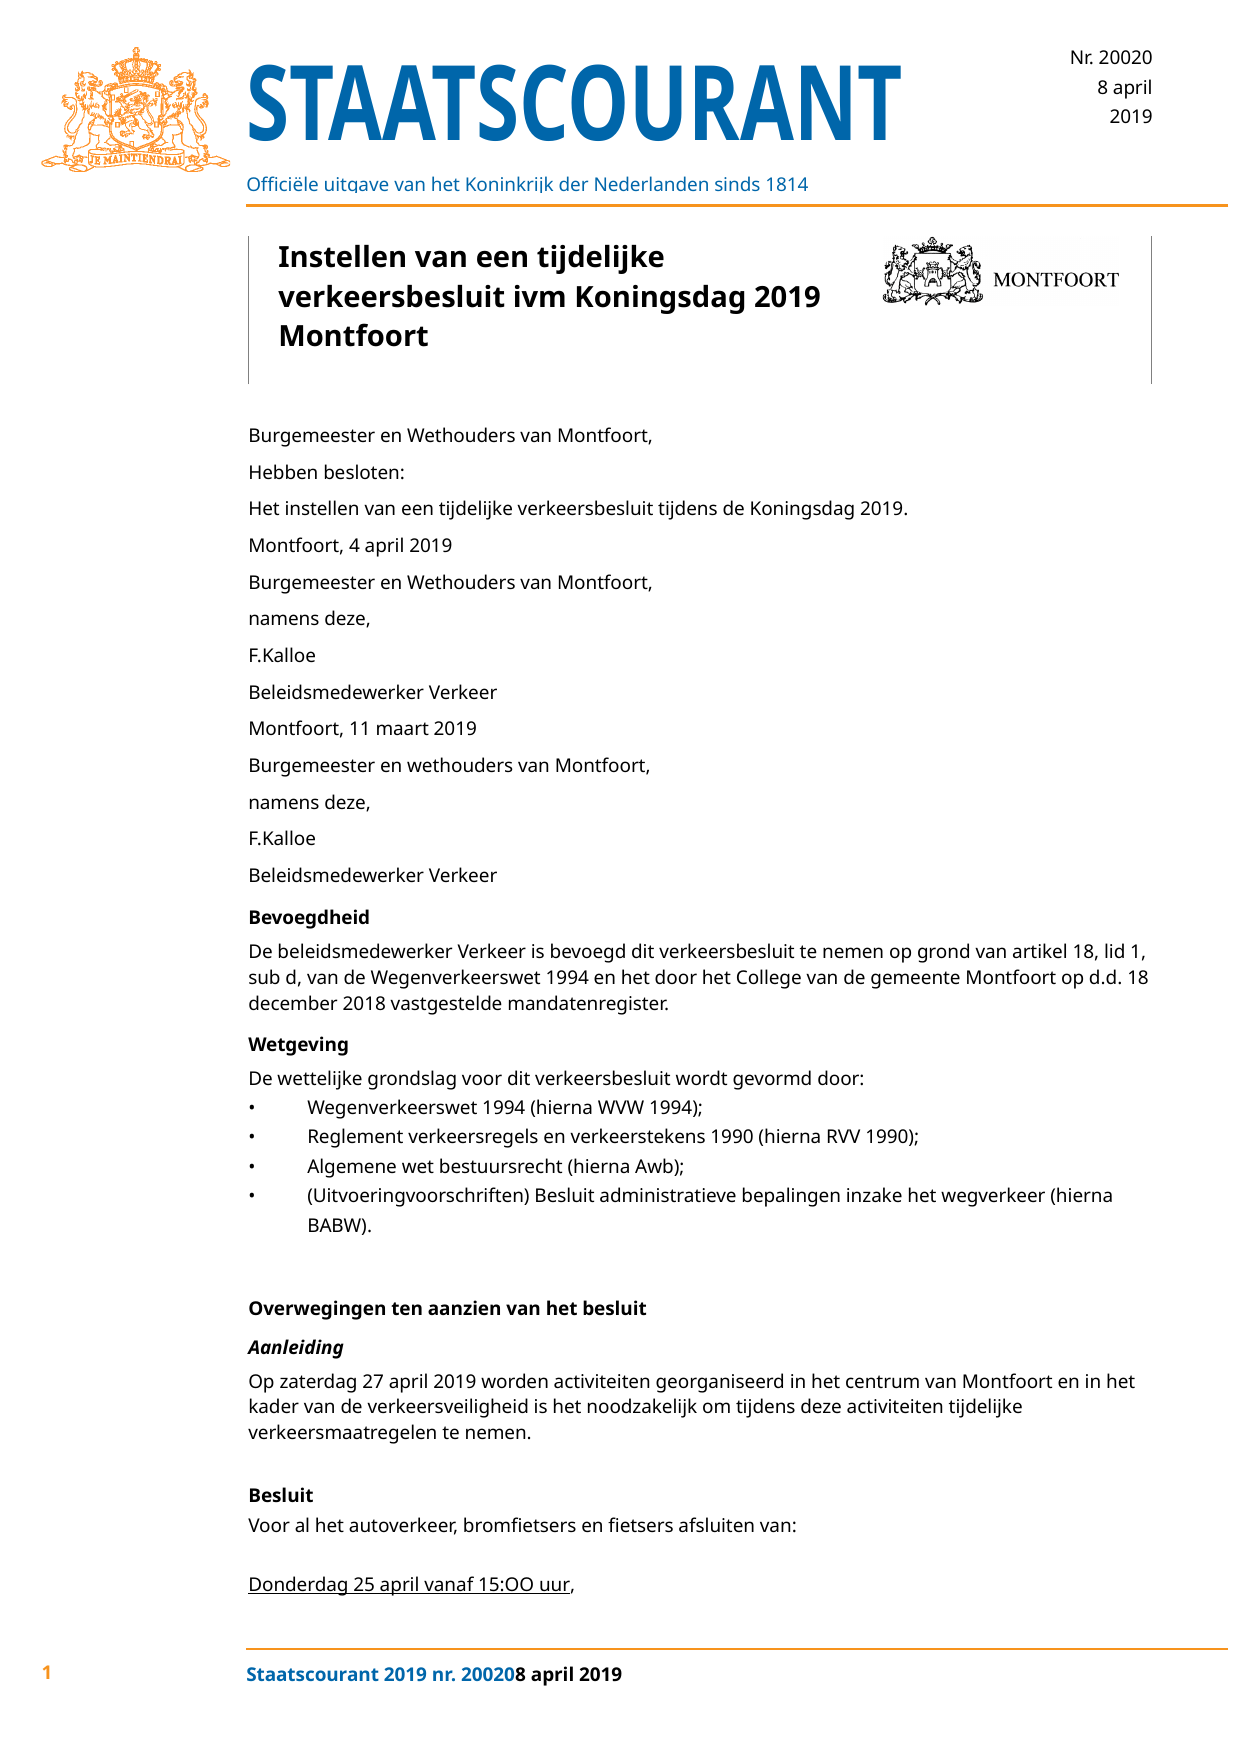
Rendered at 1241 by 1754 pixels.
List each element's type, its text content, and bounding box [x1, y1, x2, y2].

list Wegenverkeerswet 1994 (hierna WVW 1994); [248, 1094, 1152, 1120]
text Hebben besloten: [248, 459, 1152, 485]
text De wettelijke grondslag voor dit verkeersbesluit wordt gevormd door: [248, 1066, 1152, 1091]
text Het instellen van een tijdelijke verkeersbesluit tijdens de Koningsdag 2019. [248, 496, 1152, 521]
text Burgemeester en Wethouders van Montfoort, [248, 422, 1152, 448]
text Overwegingen ten aanzien van het besluit [248, 1295, 1152, 1320]
text namens deze, [248, 789, 1152, 815]
text F.Kalloe [248, 826, 1152, 851]
text Montfoort, 4 april 2019 [248, 532, 1152, 558]
text De beleidsmedewerker Verkeer is bevoegd dit verkeersbesluit te nemen op grond van artikel 18, lid 1, sub d, van de Wegenverkeerswet 1994 en het door het College van de gemeente Montfoort op d.d. 18 december 2018 vastgestelde mandatenregister. [248, 938, 1152, 1015]
text Beleidsmedewerker Verkeer [248, 862, 1152, 888]
text Burgemeester en Wethouders van Montfoort, [248, 569, 1152, 595]
text namens deze, [248, 606, 1152, 631]
list (Uitvoeringvoorschriften) Besluit administratieve bepalingen inzake het wegverkeer (hierna BABW). [248, 1183, 1152, 1238]
text Besluit [248, 1482, 1152, 1508]
table_header Instellen van een tijdelijke verkeersbesluit ivm Koningsdag 2019 Montfoort [249, 236, 850, 384]
text Voor al het autoverkeer, bromfietsers en fietsers afsluiten van: [248, 1512, 1152, 1537]
list Algemene wet bestuursrecht (hierna Awb); [248, 1153, 1152, 1179]
picture [882, 236, 1119, 306]
text Op zaterdag 27 april 2019 worden activiteiten georganiseerd in het centrum van Montfoort en in het kader van de verkeersveiligheid is het noodzakelijk om tijdens deze activiteiten tijdelijke verkeersmaatregelen te nemen. [248, 1368, 1152, 1445]
text Aanleiding [248, 1334, 1152, 1360]
text F.Kalloe [248, 642, 1152, 668]
picture [41, 47, 231, 172]
text Donderdag 25 april vanaf 15:OO uur, [248, 1571, 1152, 1597]
text Bevoegdheid [248, 904, 1152, 930]
list Reglement verkeersregels en verkeerstekens 1990 (hierna RVV 1990); [248, 1123, 1152, 1149]
text Wetgeving [248, 1032, 1152, 1057]
text Burgemeester en wethouders van Montfoort, [248, 752, 1152, 778]
text Beleidsmedewerker Verkeer [248, 679, 1152, 705]
text Montfoort, 11 maart 2019 [248, 716, 1152, 741]
table_header [850, 236, 1151, 384]
